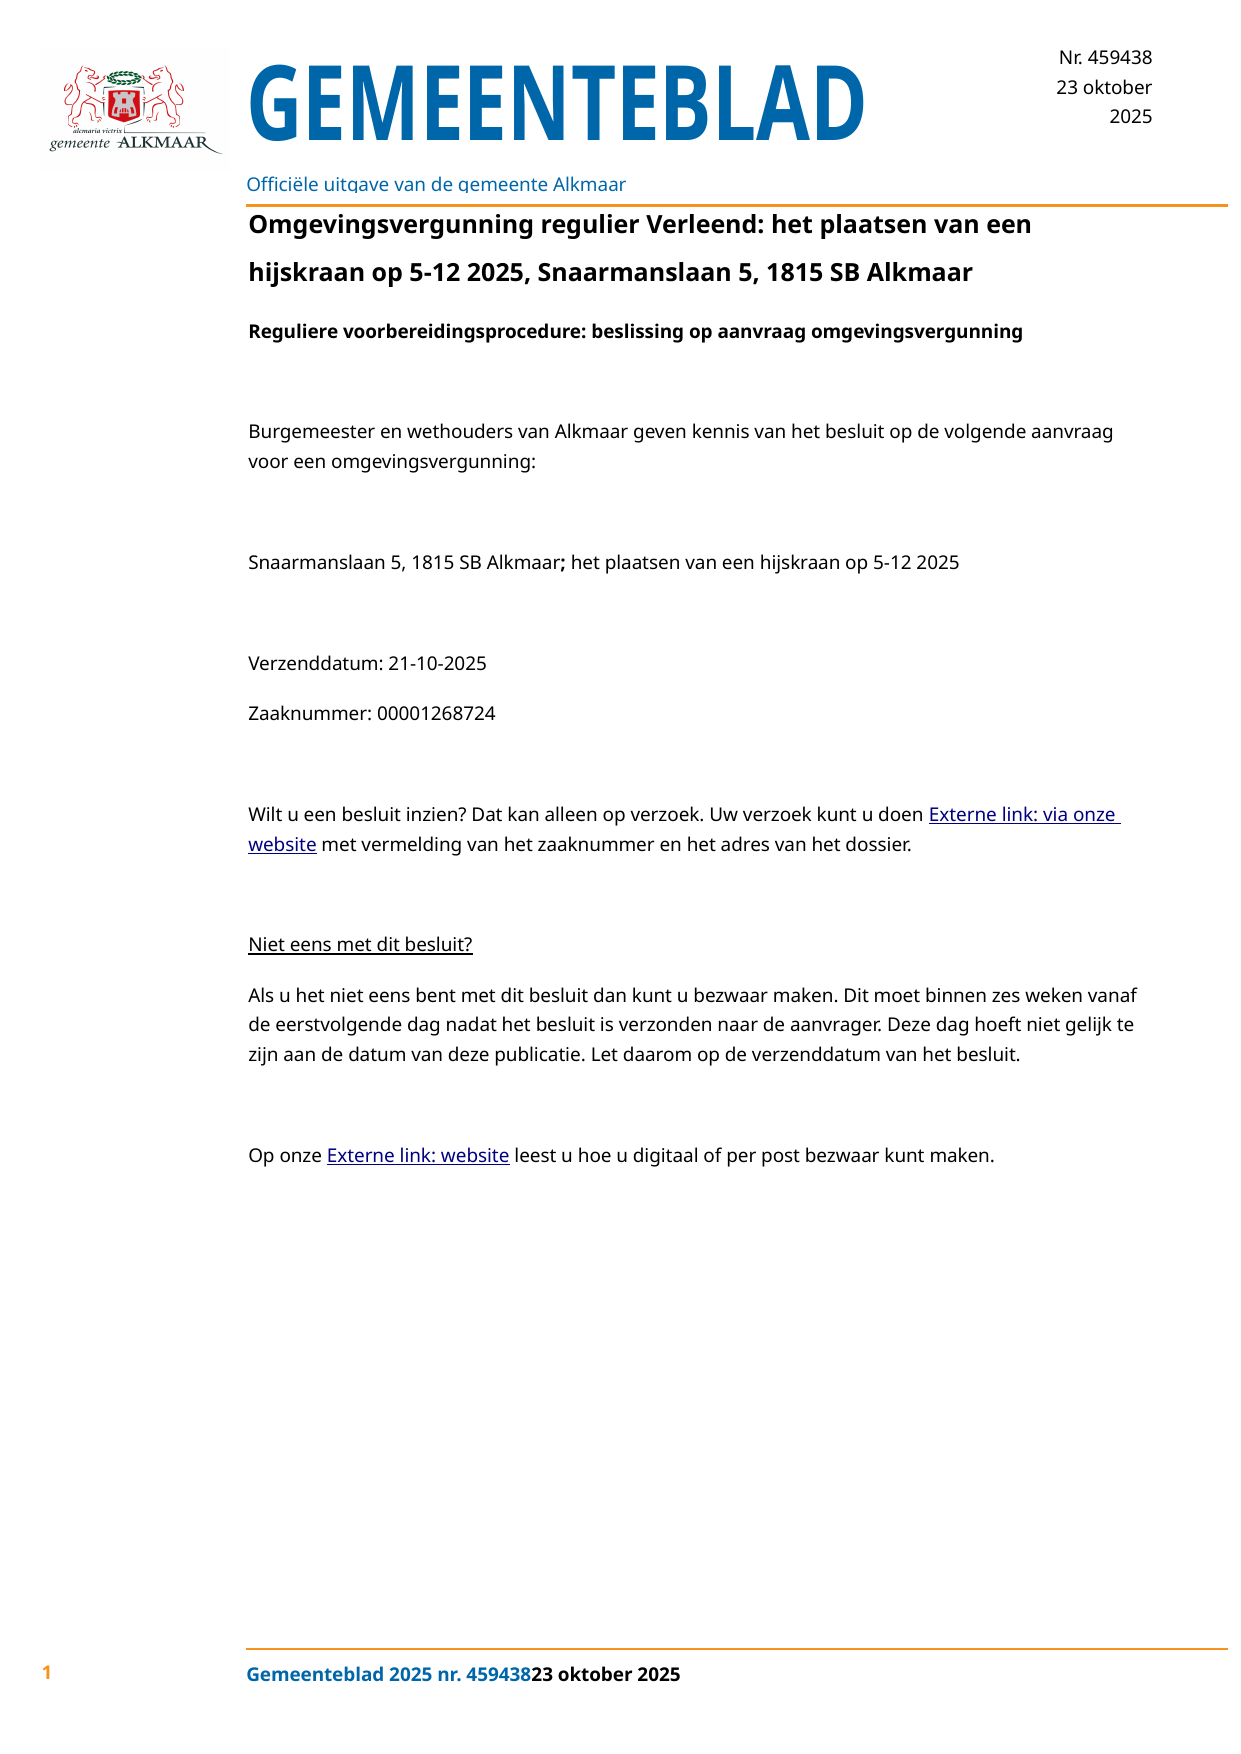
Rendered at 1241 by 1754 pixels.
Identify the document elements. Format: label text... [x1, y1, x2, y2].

text Zaaknummer: 00001268724 [248, 700, 1152, 726]
text Als u het niet eens bent met dit besluit dan kunt u bezwaar maken. Dit moet binnen zes weken vanaf de eerstvolgende dag nadat het besluit is verzonden naar de aanvrager. Deze dag hoeft niet gelijk te zijn aan de datum van deze publicatie. Let daarom op de verzenddatum van het besluit. [248, 982, 1152, 1067]
text Snaarmanslaan 5, 1815 SB Alkmaar; het plaatsen van een hijskraan op 5-12 2025 [248, 549, 1152, 575]
picture [41, 47, 231, 172]
text Niet eens met dit besluit? [248, 932, 1152, 957]
text Omgevingsvergunning regulier Verleend: het plaatsen van een hijskraan op 5-12 2025, Snaarmanslaan 5, 1815 SB Alkmaar [248, 207, 1152, 288]
text Op onze Externe link: website leest u hoe u digitaal of per post bezwaar kunt maken. [248, 1142, 1152, 1168]
text Reguliere voorbereidingsprocedure: beslissing op aanvraag omgevingsvergunning [248, 318, 1152, 344]
text Burgemeester en wethouders van Alkmaar geven kennis van het besluit op de volgende aanvraag voor een omgevingsvergunning: [248, 419, 1152, 474]
text Wilt u een besluit inzien? Dat kan alleen op verzoek. Uw verzoek kunt u doen Externe link: via onze website met vermelding van het zaaknummer en het adres van het dossier. [248, 801, 1152, 857]
text Verzenddatum: 21-10-2025 [248, 650, 1152, 676]
